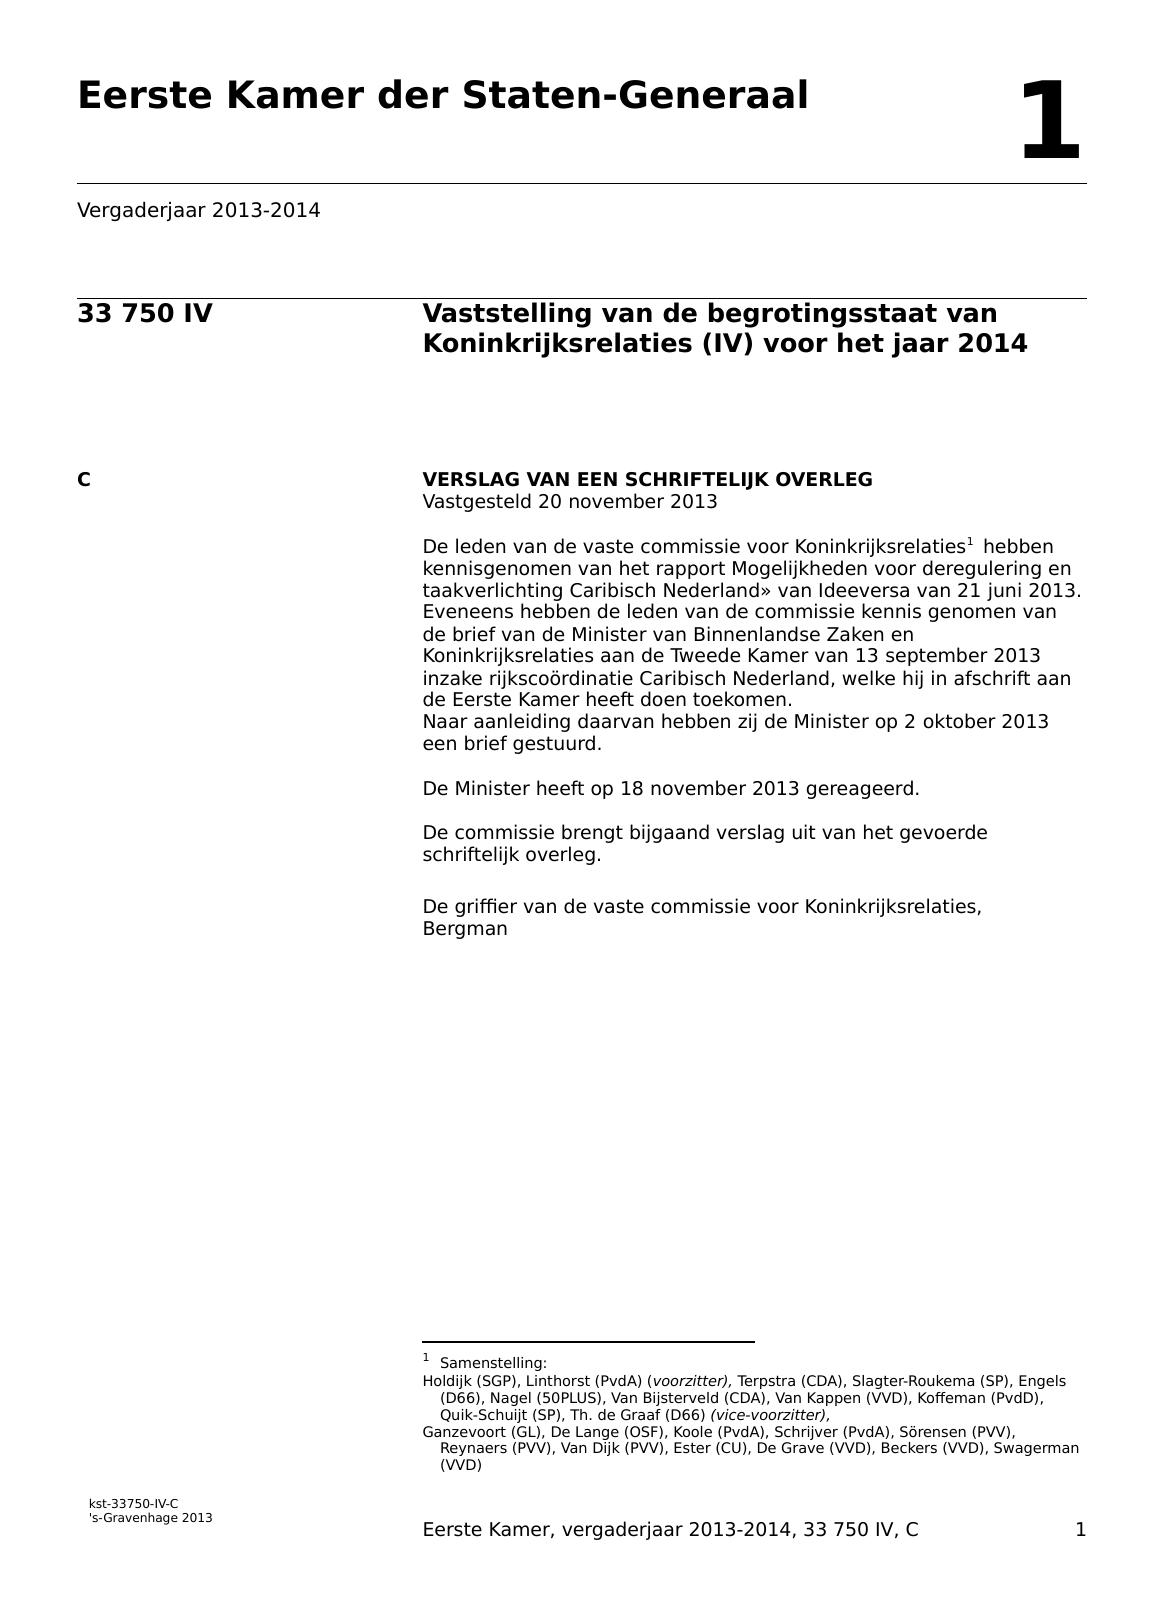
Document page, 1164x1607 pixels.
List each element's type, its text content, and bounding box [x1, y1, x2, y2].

text Holdijk (SGP), Linthorst (PvdA) (voorzitter), Terpstra (CDA), Slagter-Roukema (SP), Engels (D66), Nagel (50PLUS), Van Bijsterveld (CDA), Van Kappen (VVD), Koffeman (PvdD), Quik-Schuijt (SP), Th. de Graaf (D66) (vice-voorzitter), [422, 1373, 1087, 1424]
text De leden van de vaste commissie voor Koninkrijksrelaties hebben kennisgenomen van het rapport Mogelijkheden voor deregulering en taakverlichting Caribisch Nederland» van Ideeversa van 21 juni 2013. Eveneens hebben de leden van de commissie kennis genomen van de brief van de Minister van Binnenlandse Zaken en Koninkrijksrelaties aan de Tweede Kamer van 13 september 2013 inzake rijkscoördinatie Caribisch Nederland, welke hij in afschrift aan de Eerste Kamer heeft doen toekomen. [422, 536, 1087, 711]
text De commissie brengt bijgaand verslag uit van het gevoerde schriftelijk overleg. [422, 822, 1087, 866]
text De griffier van de vaste commissie voor Koninkrijksrelaties, Bergman [422, 896, 1087, 939]
text Vastgesteld 20 november 2013 [422, 491, 1087, 513]
table_header 1 [886, 59, 1087, 183]
subtitle C VERSLAG VAN EEN SCHRIFTELIJK OVERLEG [77, 469, 1087, 491]
subtitle 33 750 IV Vaststelling van de begrotingsstaat van Koninkrijksrelaties (IV) voor het jaar 2014 [77, 299, 1087, 358]
table_cell Vergaderjaar 2013-2014 [77, 184, 1087, 298]
table_header Eerste Kamer der Staten-Generaal [77, 59, 886, 183]
text De Minister heeft op 18 november 2013 gereageerd. [422, 777, 1087, 799]
text Ganzevoort (GL), De Lange (OSF), Koole (PvdA), Schrijver (PvdA), Sörensen (PVV), Reynaers (PVV), Van Dijk (PVV), Ester (CU), De Grave (VVD), Beckers (VVD), Swagerman (VVD) [422, 1424, 1087, 1474]
text Naar aanleiding daarvan hebben zij de Minister op 2 oktober 2013 een brief gestuurd. [422, 711, 1087, 755]
text Samenstelling: [422, 1351, 1087, 1373]
text kst-33750-IV-C [88, 1497, 323, 1511]
text 's-Gravenhage 2013 [88, 1511, 323, 1525]
